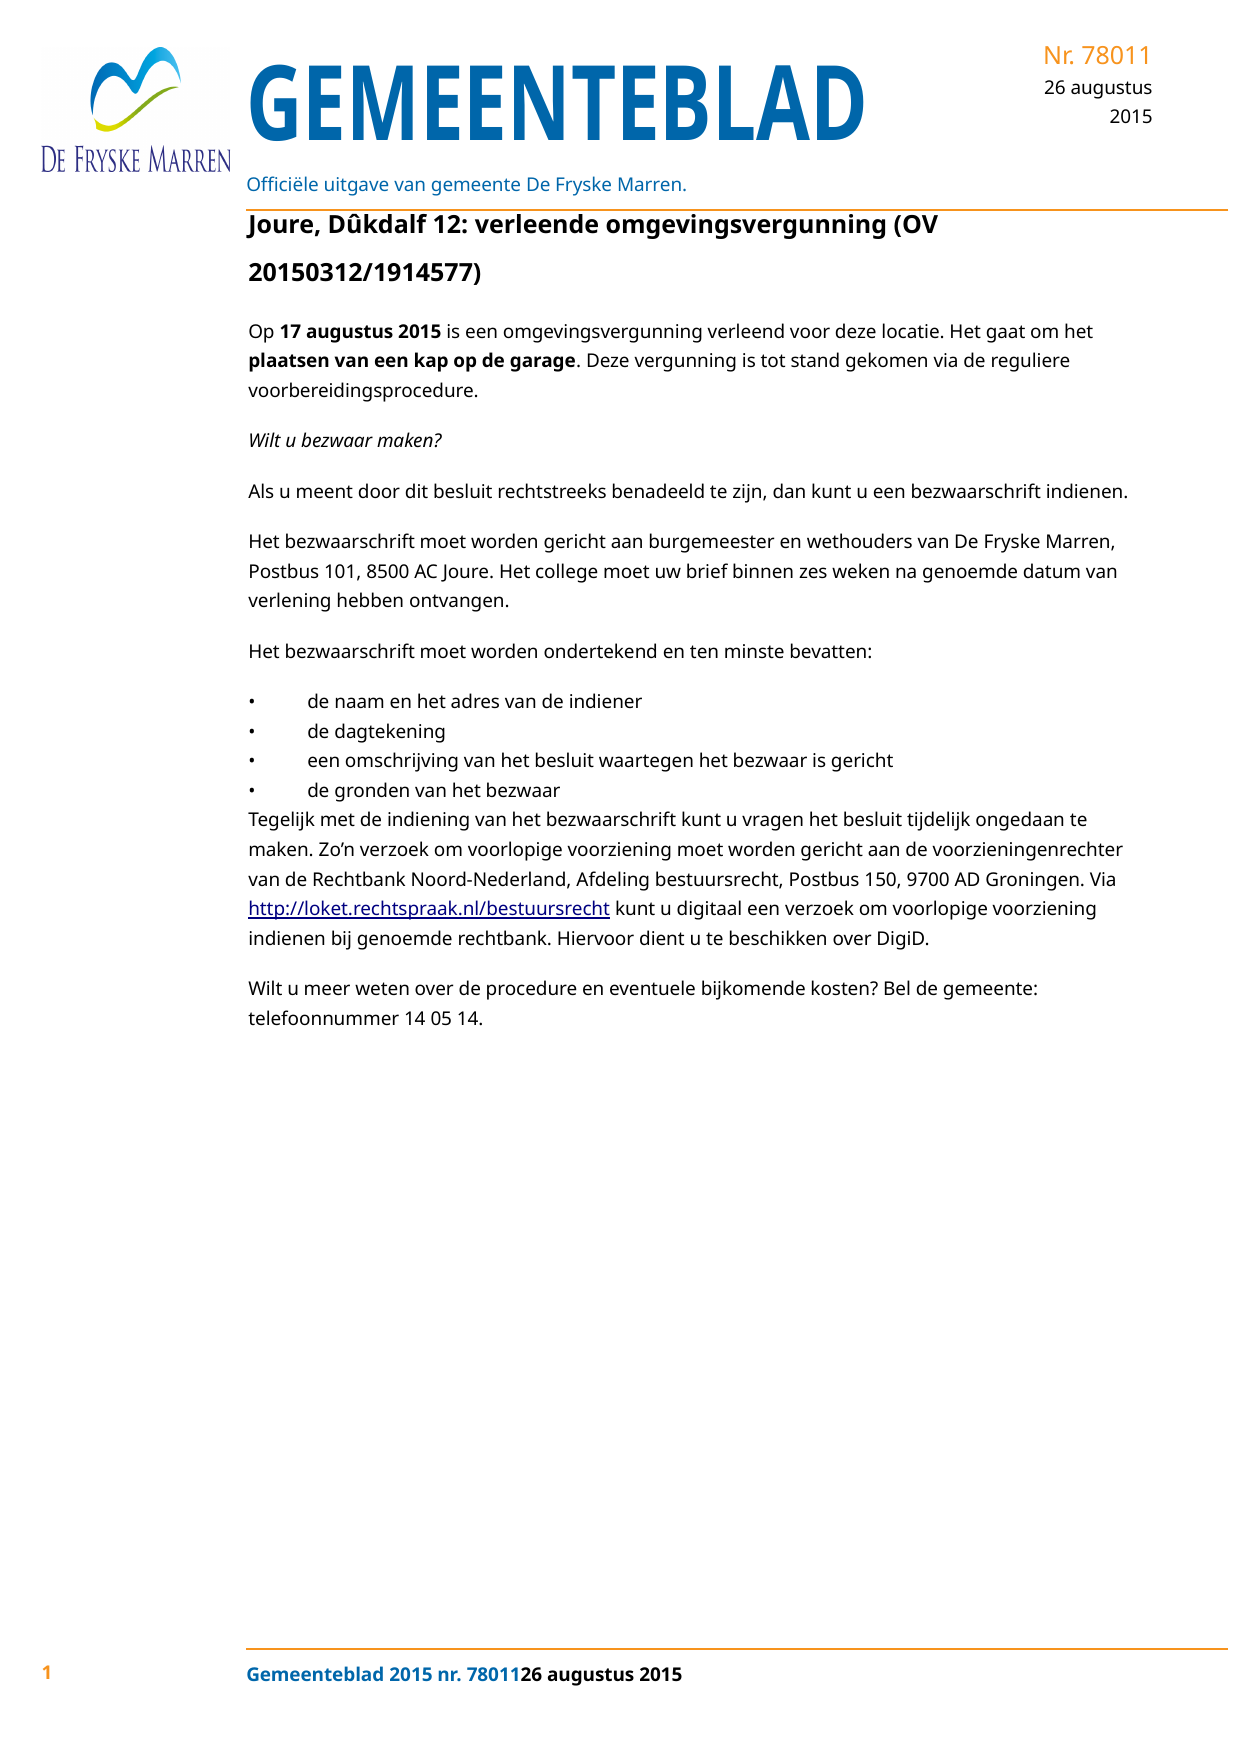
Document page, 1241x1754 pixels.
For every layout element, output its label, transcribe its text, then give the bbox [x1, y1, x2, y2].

picture [41, 47, 231, 172]
text Het bezwaarschrift moet worden gericht aan burgemeester en wethouders van De Fryske Marren, Postbus 101, 8500 AC Joure. Het college moet uw brief binnen zes weken na genoemde datum van verlening hebben ontvangen. [248, 528, 1152, 613]
list een omschrijving van het besluit waartegen het bezwaar is gericht [248, 747, 1152, 773]
text Tegelijk met de indiening van het bezwaarschrift kunt u vragen het besluit tijdelijk ongedaan te maken. Zo’n verzoek om voorlopige voorziening moet worden gericht aan de voorzieningenrechter van de Rechtbank Noord-Nederland, Afdeling bestuursrecht, Postbus 150, 9700 AD Groningen. Via http://loket.rechtspraak.nl/bestuursrecht kunt u digitaal een verzoek om voorlopige voorziening indienen bij genoemde rechtbank. Hiervoor dient u te beschikken over DigiD. [248, 807, 1152, 951]
text Wilt u meer weten over de procedure en eventuele bijkomende kosten? Bel de gemeente: telefoonnummer 14 05 14. [248, 975, 1152, 1031]
text Het bezwaarschrift moet worden ondertekend en ten minste bevatten: [248, 638, 1152, 664]
list de dagtekening [248, 718, 1152, 744]
text Op 17 augustus 2015 is een omgevingsvergunning verleend voor deze locatie. Het gaat om het plaatsen van een kap op de garage. Deze vergunning is tot stand gekomen via de reguliere voorbereidingsprocedure. [248, 318, 1152, 403]
list de naam en het adres van de indiener [248, 688, 1152, 714]
list de gronden van het bezwaar [248, 777, 1152, 803]
text Als u meent door dit besluit rechtstreeks benadeeld te zijn, dan kunt u een bezwaarschrift indienen. [248, 478, 1152, 504]
text Joure, Dûkdalf 12: verleende omgevingsvergunning (OV 20150312/1914577) [248, 211, 1152, 288]
text Wilt u bezwaar maken? [248, 427, 1152, 453]
